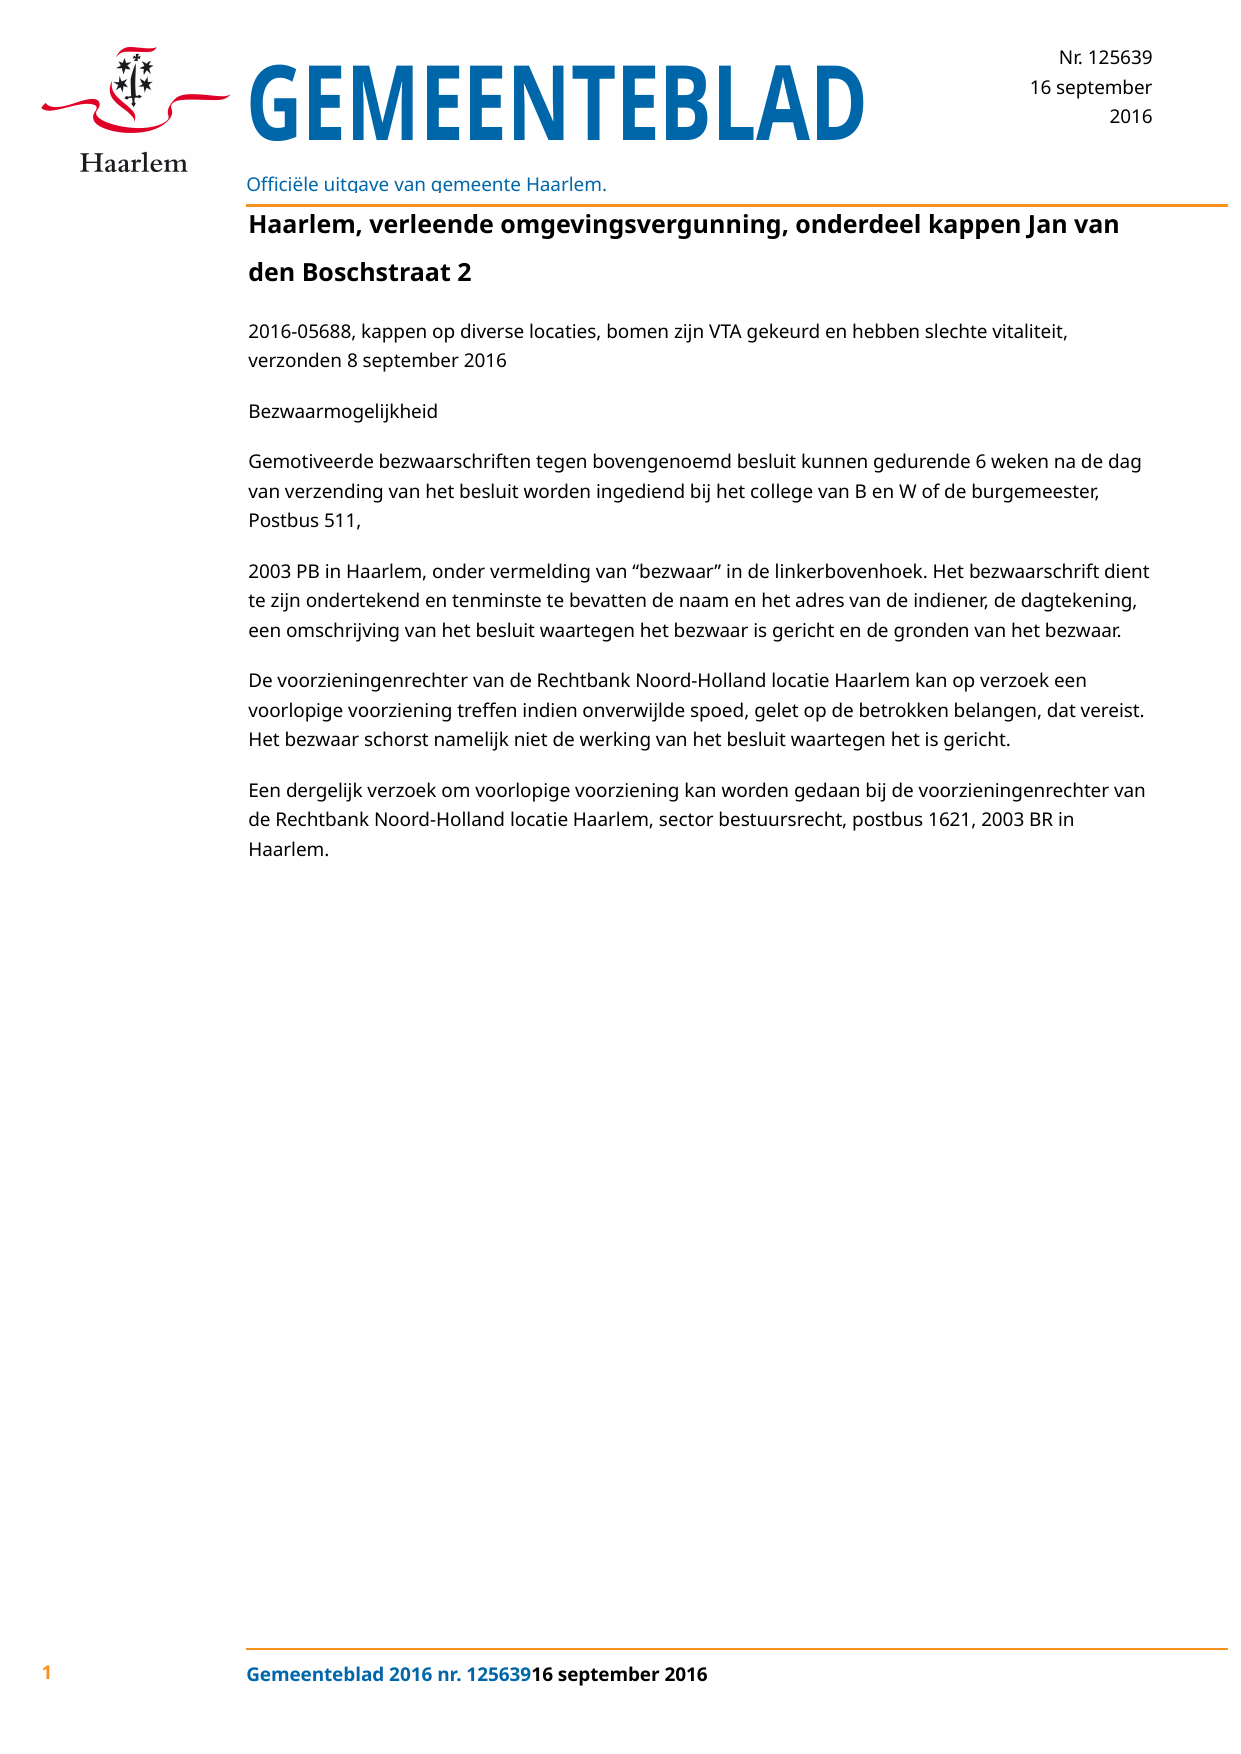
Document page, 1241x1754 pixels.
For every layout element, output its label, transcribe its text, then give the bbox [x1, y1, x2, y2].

text 2003 PB in Haarlem, onder vermelding van “bezwaar” in de linkerbovenhoek. Het bezwaarschrift dient te zijn ondertekend en tenminste te bevatten de naam en het adres van de indiener, de dagtekening, een omschrijving van het besluit waartegen het bezwaar is gericht en de gronden van het bezwaar. [248, 558, 1152, 643]
text Haarlem, verleende omgevingsvergunning, onderdeel kappen Jan van den Boschstraat 2 [248, 207, 1152, 288]
text De voorzieningenrechter van de Rechtbank Noord-Holland locatie Haarlem kan op verzoek een voorlopige voorziening treffen indien onverwijlde spoed, gelet op de betrokken belangen, dat vereist. Het bezwaar schorst namelijk niet de werking van het besluit waartegen het is gericht. [248, 667, 1152, 752]
text 2016-05688, kappen op diverse locaties, bomen zijn VTA gekeurd en hebben slechte vitaliteit, verzonden 8 september 2016 [248, 318, 1152, 373]
text Een dergelijk verzoek om voorlopige voorziening kan worden gedaan bij de voorzieningenrechter van de Rechtbank Noord-Holland locatie Haarlem, sector bestuursrecht, postbus 1621, 2003 BR in Haarlem. [248, 777, 1152, 862]
text Gemotiveerde bezwaarschriften tegen bovengenoemd besluit kunnen gedurende 6 weken na de dag van verzending van het besluit worden ingediend bij het college van B en W of de burgemeester, Postbus 511, [248, 448, 1152, 533]
text Bezwaarmogelijkheid [248, 398, 1152, 424]
picture [41, 47, 231, 172]
